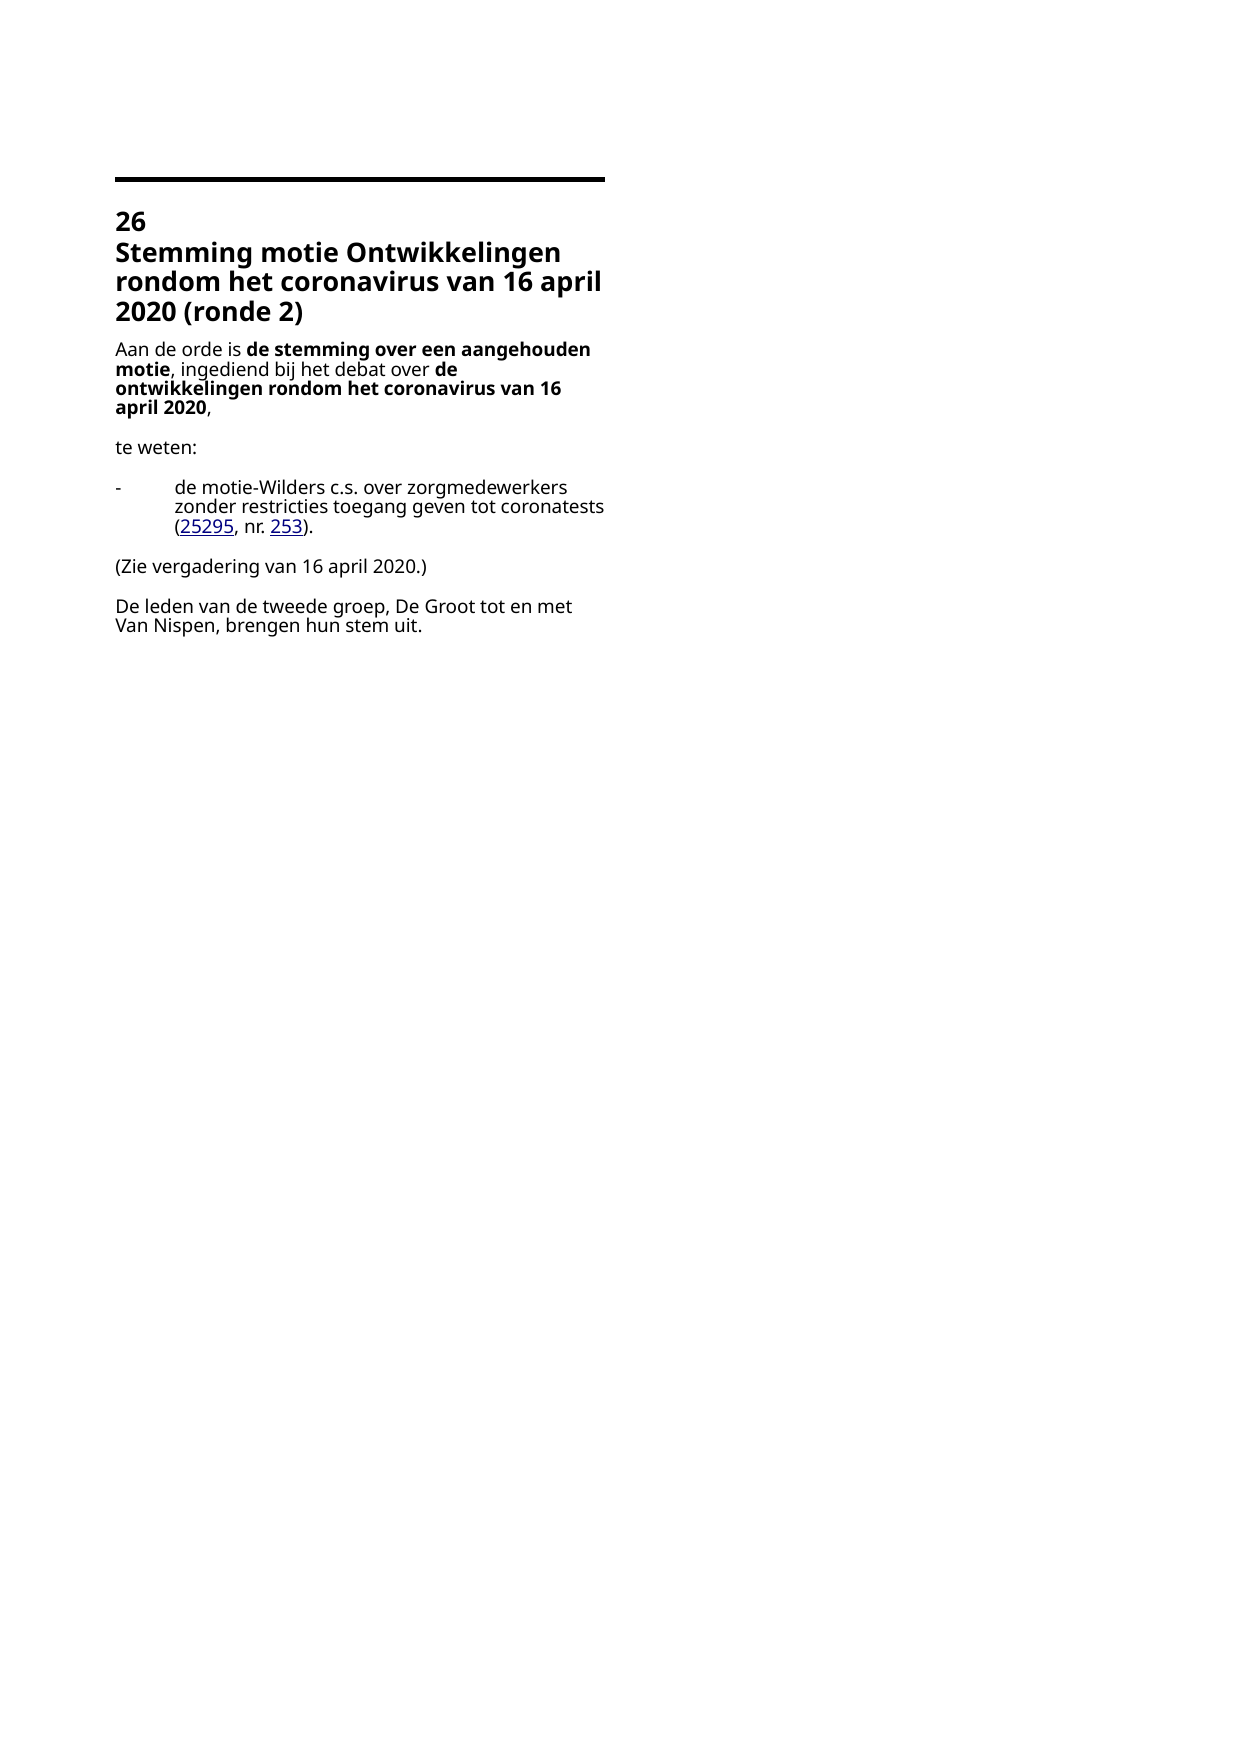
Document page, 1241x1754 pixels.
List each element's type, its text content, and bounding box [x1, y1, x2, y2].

list de motie-Wilders c.s. over zorgmedewerkers zonder restricties toegang geven tot coronatests (25295, nr. 253). [115, 479, 605, 537]
text Aan de orde is de stemming over een aangehouden motie, ingediend bij het debat over de ontwikkelingen rondom het coronavirus van 16 april 2020, [115, 341, 605, 418]
text (Zie vergadering van 16 april 2020.) [115, 558, 605, 577]
text te weten: [115, 439, 605, 458]
text Stemming motie Ontwikkelingen rondom het coronavirus van 16 april 2020 (ronde 2) [115, 239, 605, 341]
text De leden van de tweede groep, De Groot tot en met Van Nispen, brengen hun stem uit. [115, 598, 605, 636]
text 26 [115, 203, 605, 239]
